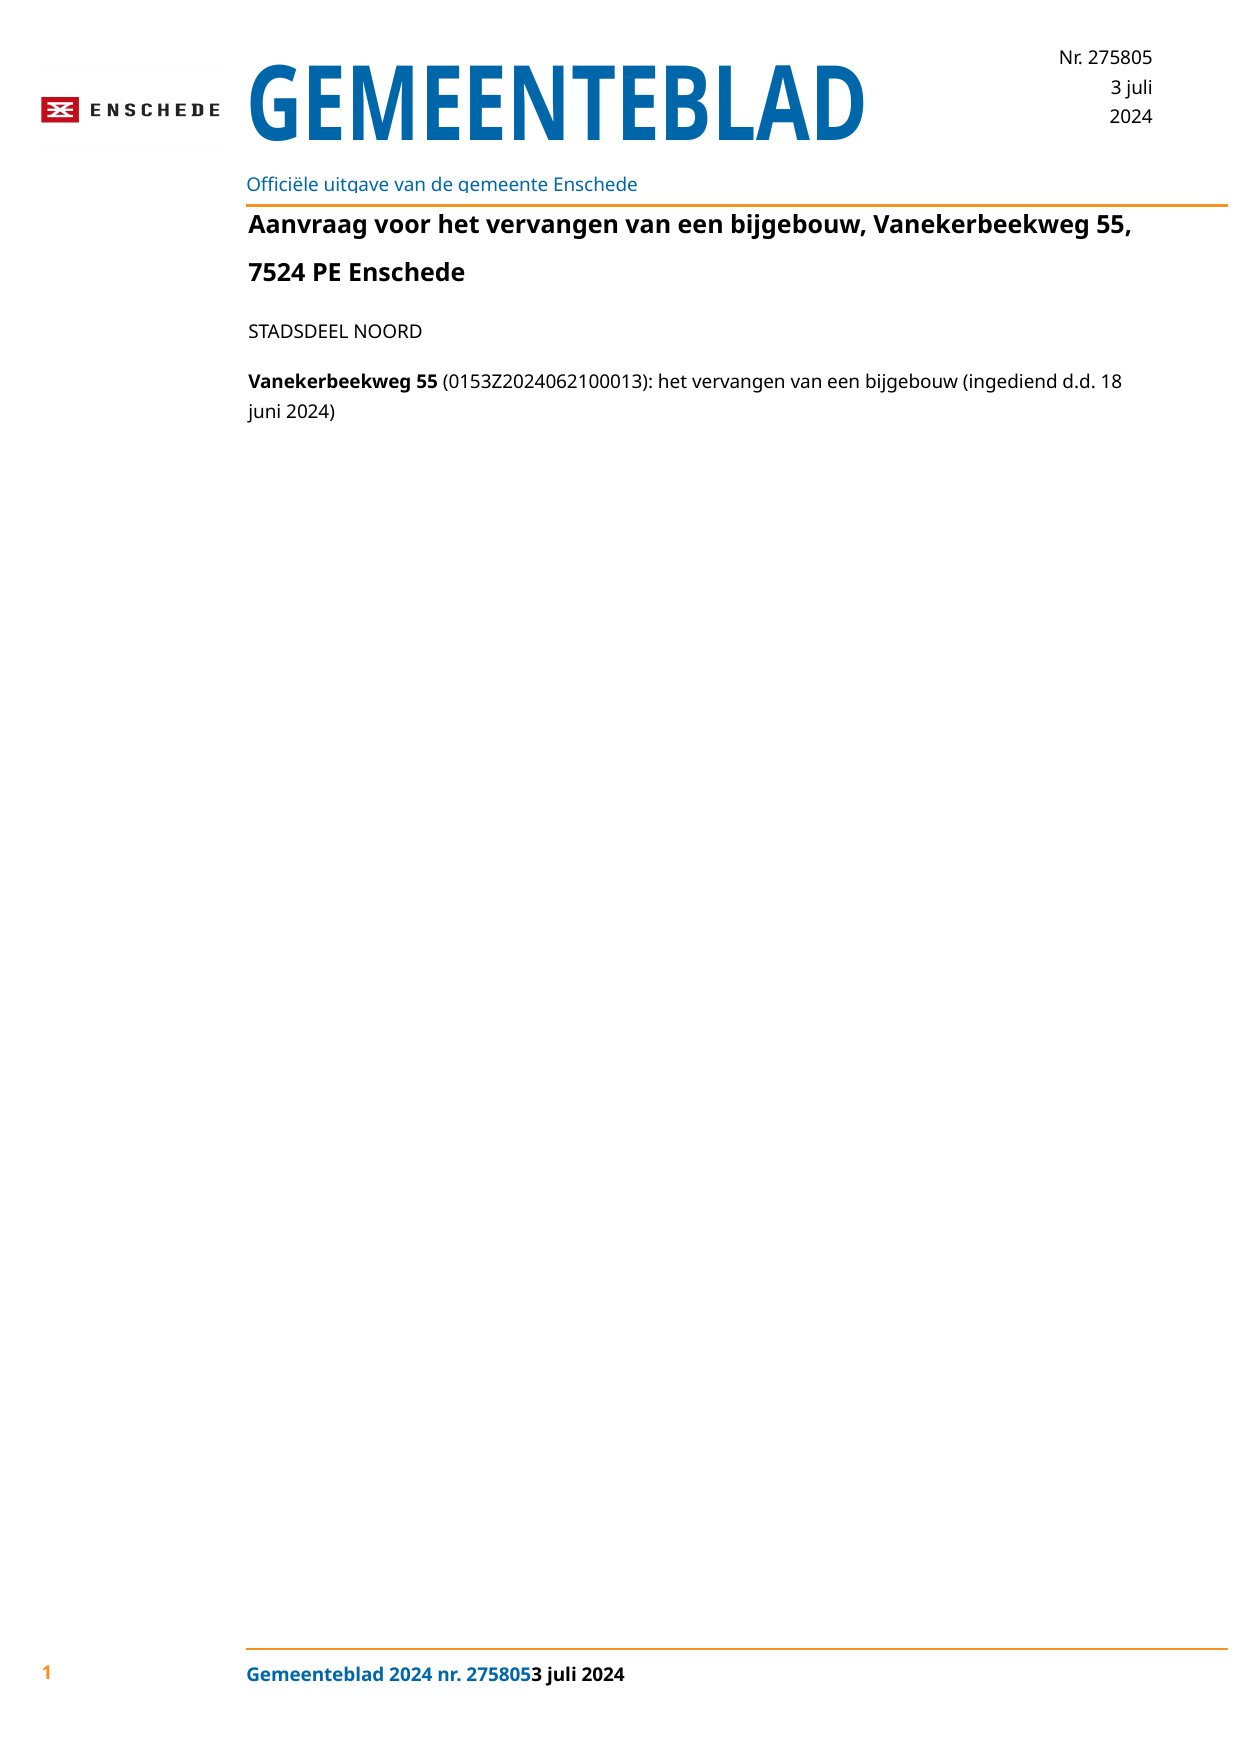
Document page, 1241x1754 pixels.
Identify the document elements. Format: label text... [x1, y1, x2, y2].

text Vanekerbeekweg 55 (0153Z2024062100013): het vervangen van een bijgebouw (ingediend d.d. 18 juni 2024) [248, 368, 1152, 424]
text Aanvraag voor het vervangen van een bijgebouw, Vanekerbeekweg 55, 7524 PE Enschede [248, 207, 1152, 288]
picture [41, 47, 231, 172]
text STADSDEEL NOORD [248, 318, 1152, 344]
